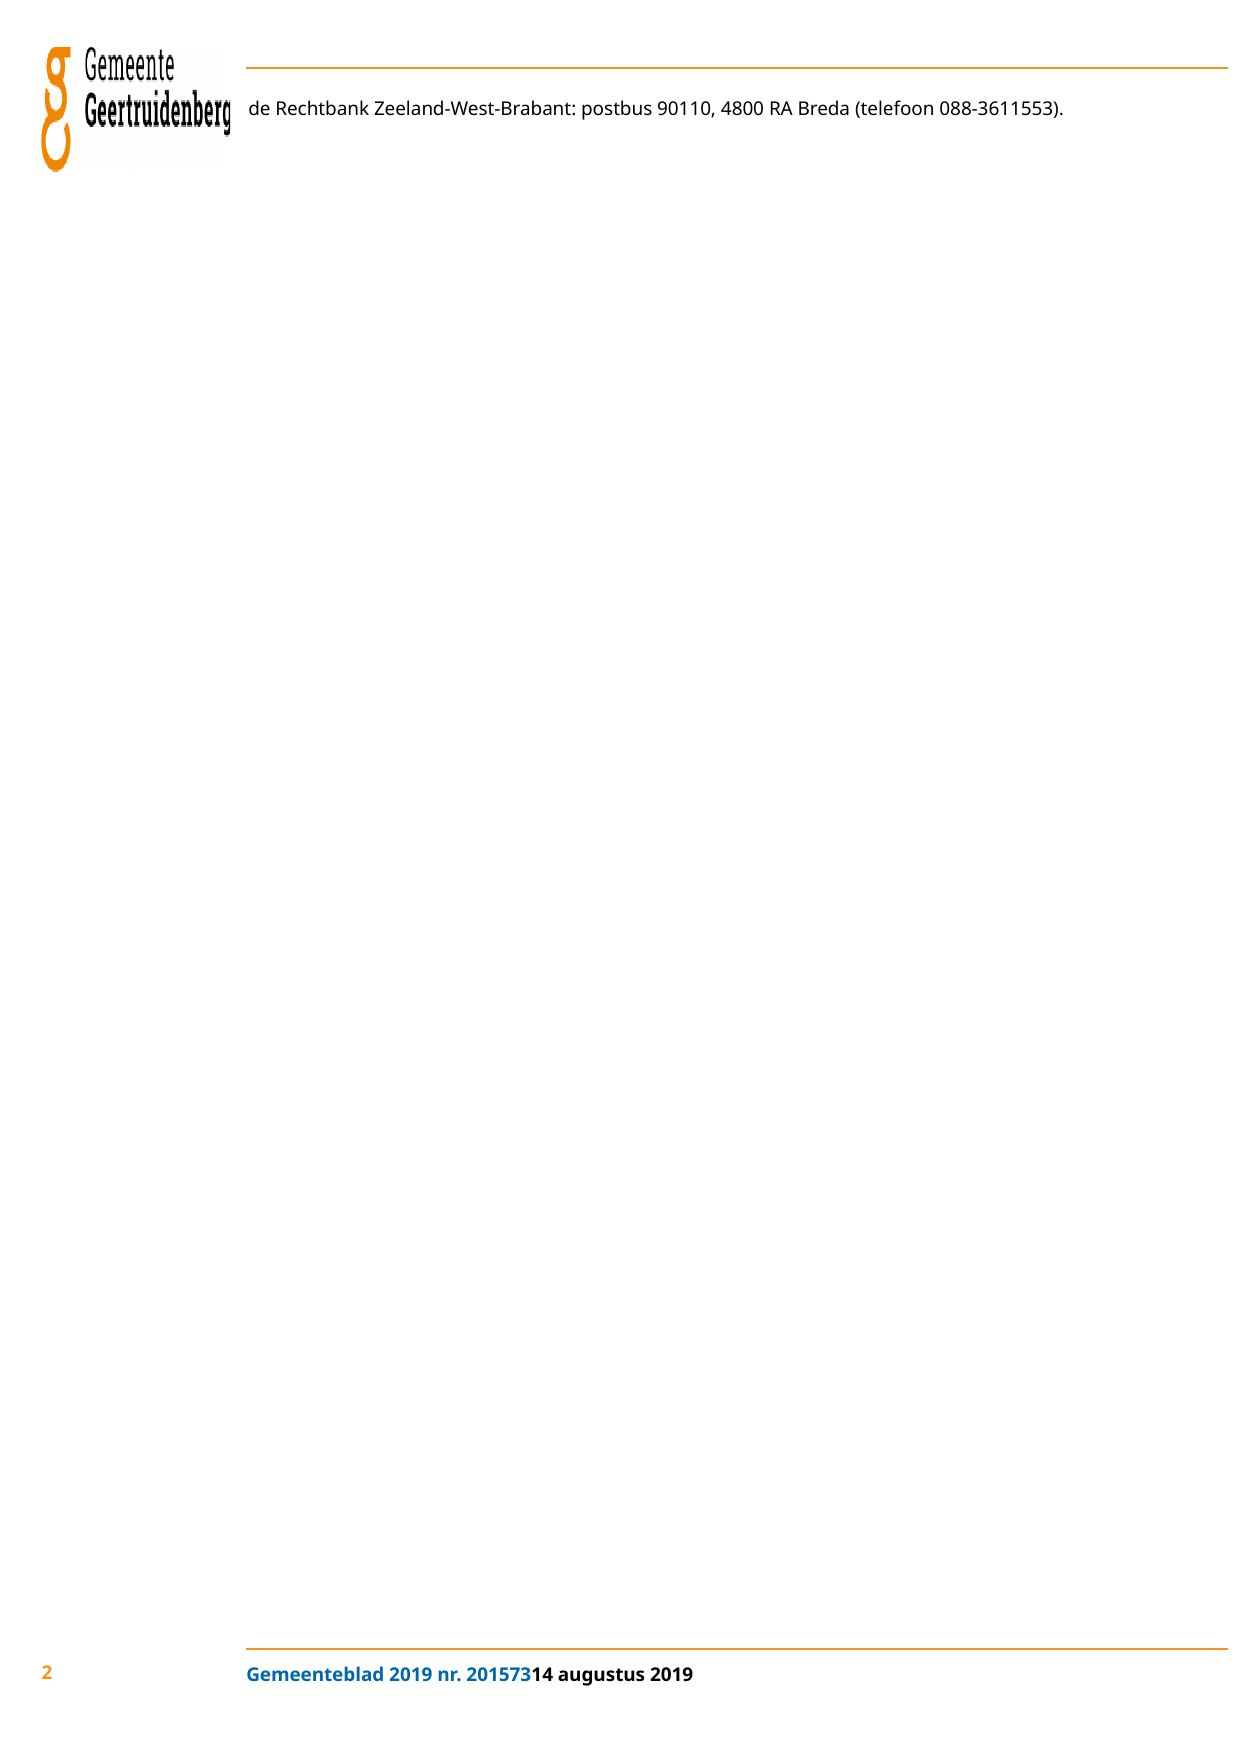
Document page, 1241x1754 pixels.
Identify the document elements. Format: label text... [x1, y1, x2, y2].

text de Rechtbank Zeeland-West-Brabant: postbus 90110, 4800 RA Breda (telefoon 088-3611553). [248, 95, 1152, 121]
picture [41, 47, 231, 172]
